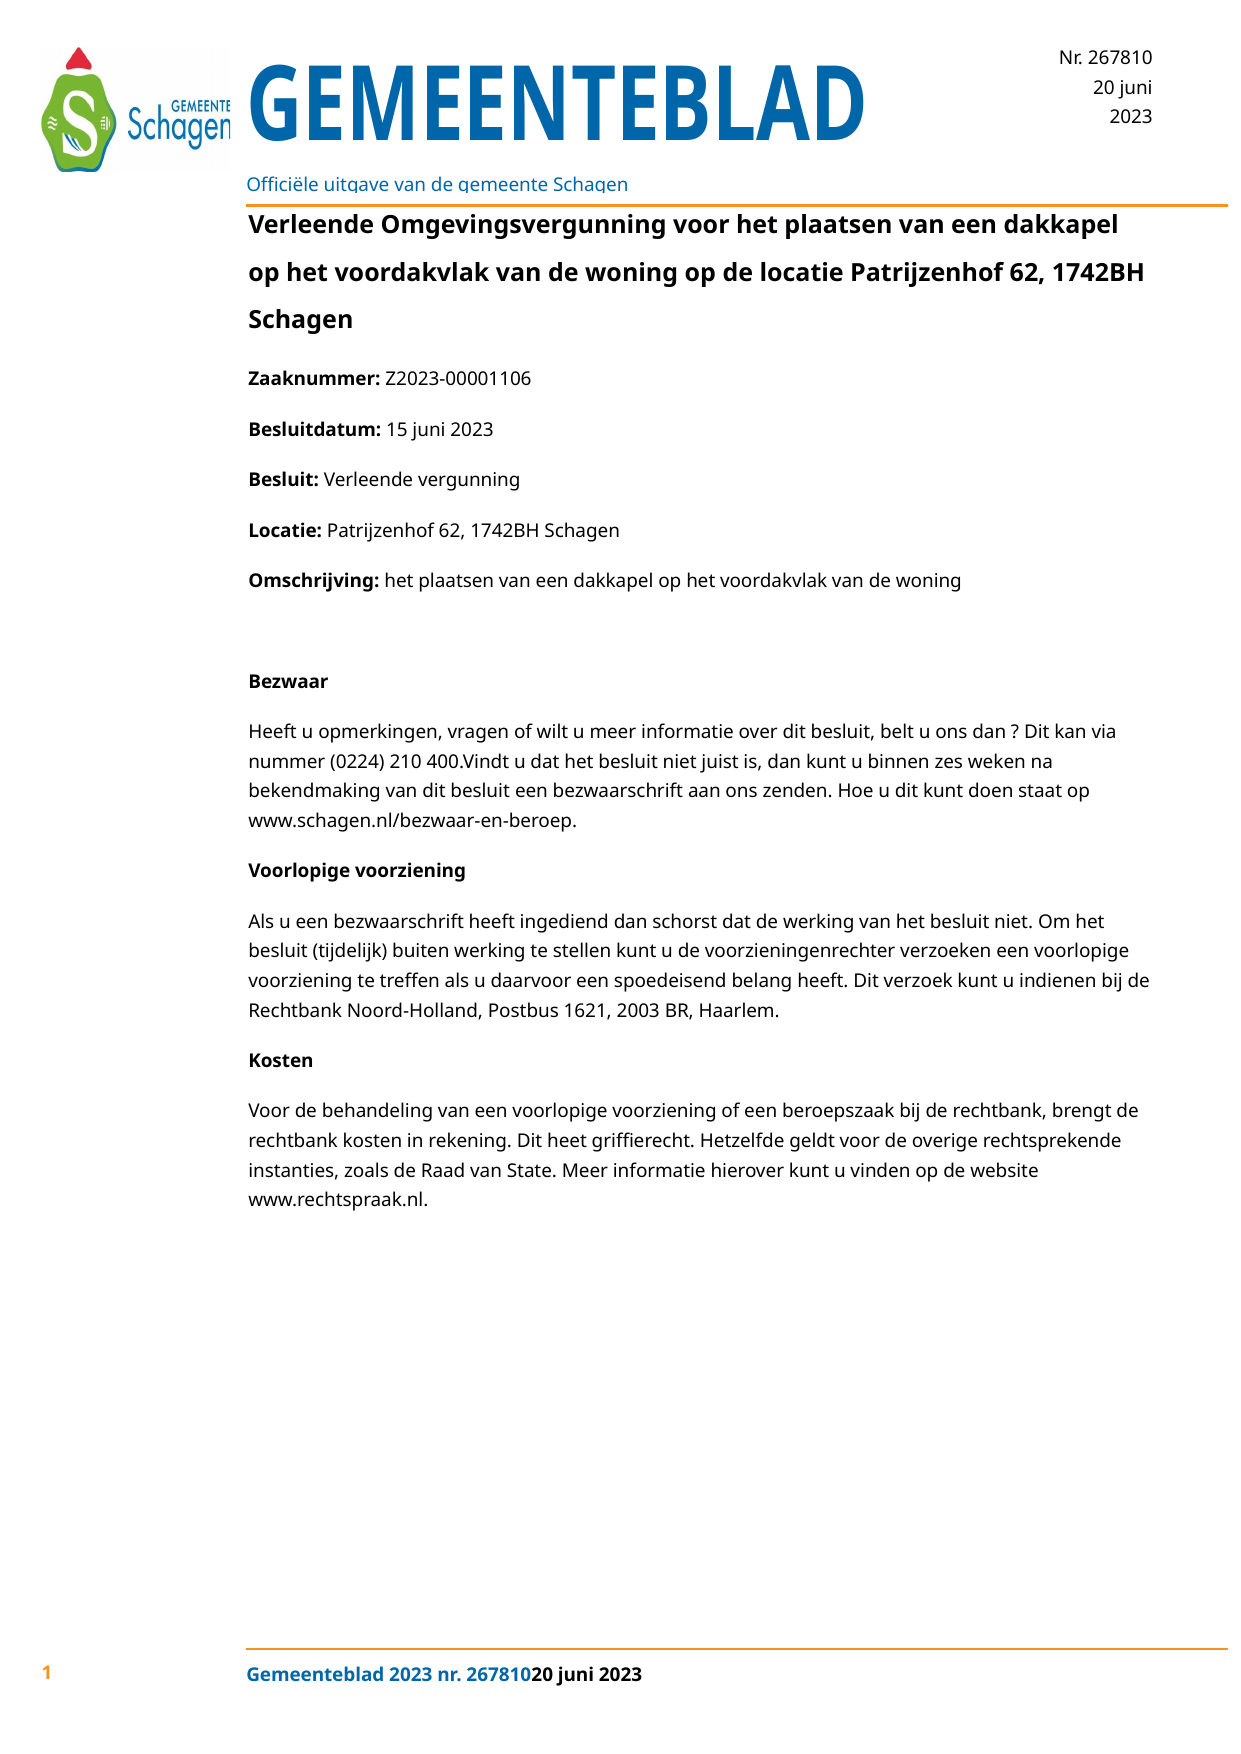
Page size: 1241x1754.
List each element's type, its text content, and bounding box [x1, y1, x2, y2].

text Zaaknummer: Z2023-00001106 [248, 366, 1152, 391]
text Locatie: Patrijzenhof 62, 1742BH Schagen [248, 517, 1152, 542]
text Kosten [248, 1047, 1152, 1073]
text Voorlopige voorziening [248, 858, 1152, 883]
text Besluitdatum: 15 juni 2023 [248, 416, 1152, 442]
text Omschrijving: het plaatsen van een dakkapel op het voordakvlak van de woning [248, 567, 1152, 593]
picture [41, 47, 231, 172]
text Als u een bezwaarschrift heeft ingediend dan schorst dat de werking van het besluit niet. Om het besluit (tijdelijk) buiten werking te stellen kunt u de voorzieningenrechter verzoeken een voorlopige voorziening te treffen als u daarvoor een spoedeisend belang heeft. Dit verzoek kunt u indienen bij de Rechtbank Noord-Holland, Postbus 1621, 2003 BR, Haarlem. [248, 908, 1152, 1022]
text Heeft u opmerkingen, vragen of wilt u meer informatie over dit besluit, belt u ons dan ? Dit kan via nummer (0224) 210 400.Vindt u dat het besluit niet juist is, dan kunt u binnen zes weken na bekendmaking van dit besluit een bezwaarschrift aan ons zenden. Hoe u dit kunt doen staat op www.schagen.nl/bezwaar-en-beroep. [248, 718, 1152, 833]
text Besluit: Verleende vergunning [248, 466, 1152, 492]
text Voor de behandeling van een voorlopige voorziening of een beroepszaak bij de rechtbank, brengt de rechtbank kosten in rekening. Dit heet griffierecht. Hetzelfde geldt voor de overige rechtsprekende instanties, zoals de Raad van State. Meer informatie hierover kunt u vinden op de website www.rechtspraak.nl. [248, 1098, 1152, 1212]
text Bezwaar [248, 668, 1152, 694]
text Verleende Omgevingsvergunning voor het plaatsen van een dakkapel op het voordakvlak van de woning op de locatie Patrijzenhof 62, 1742BH Schagen [248, 207, 1152, 336]
